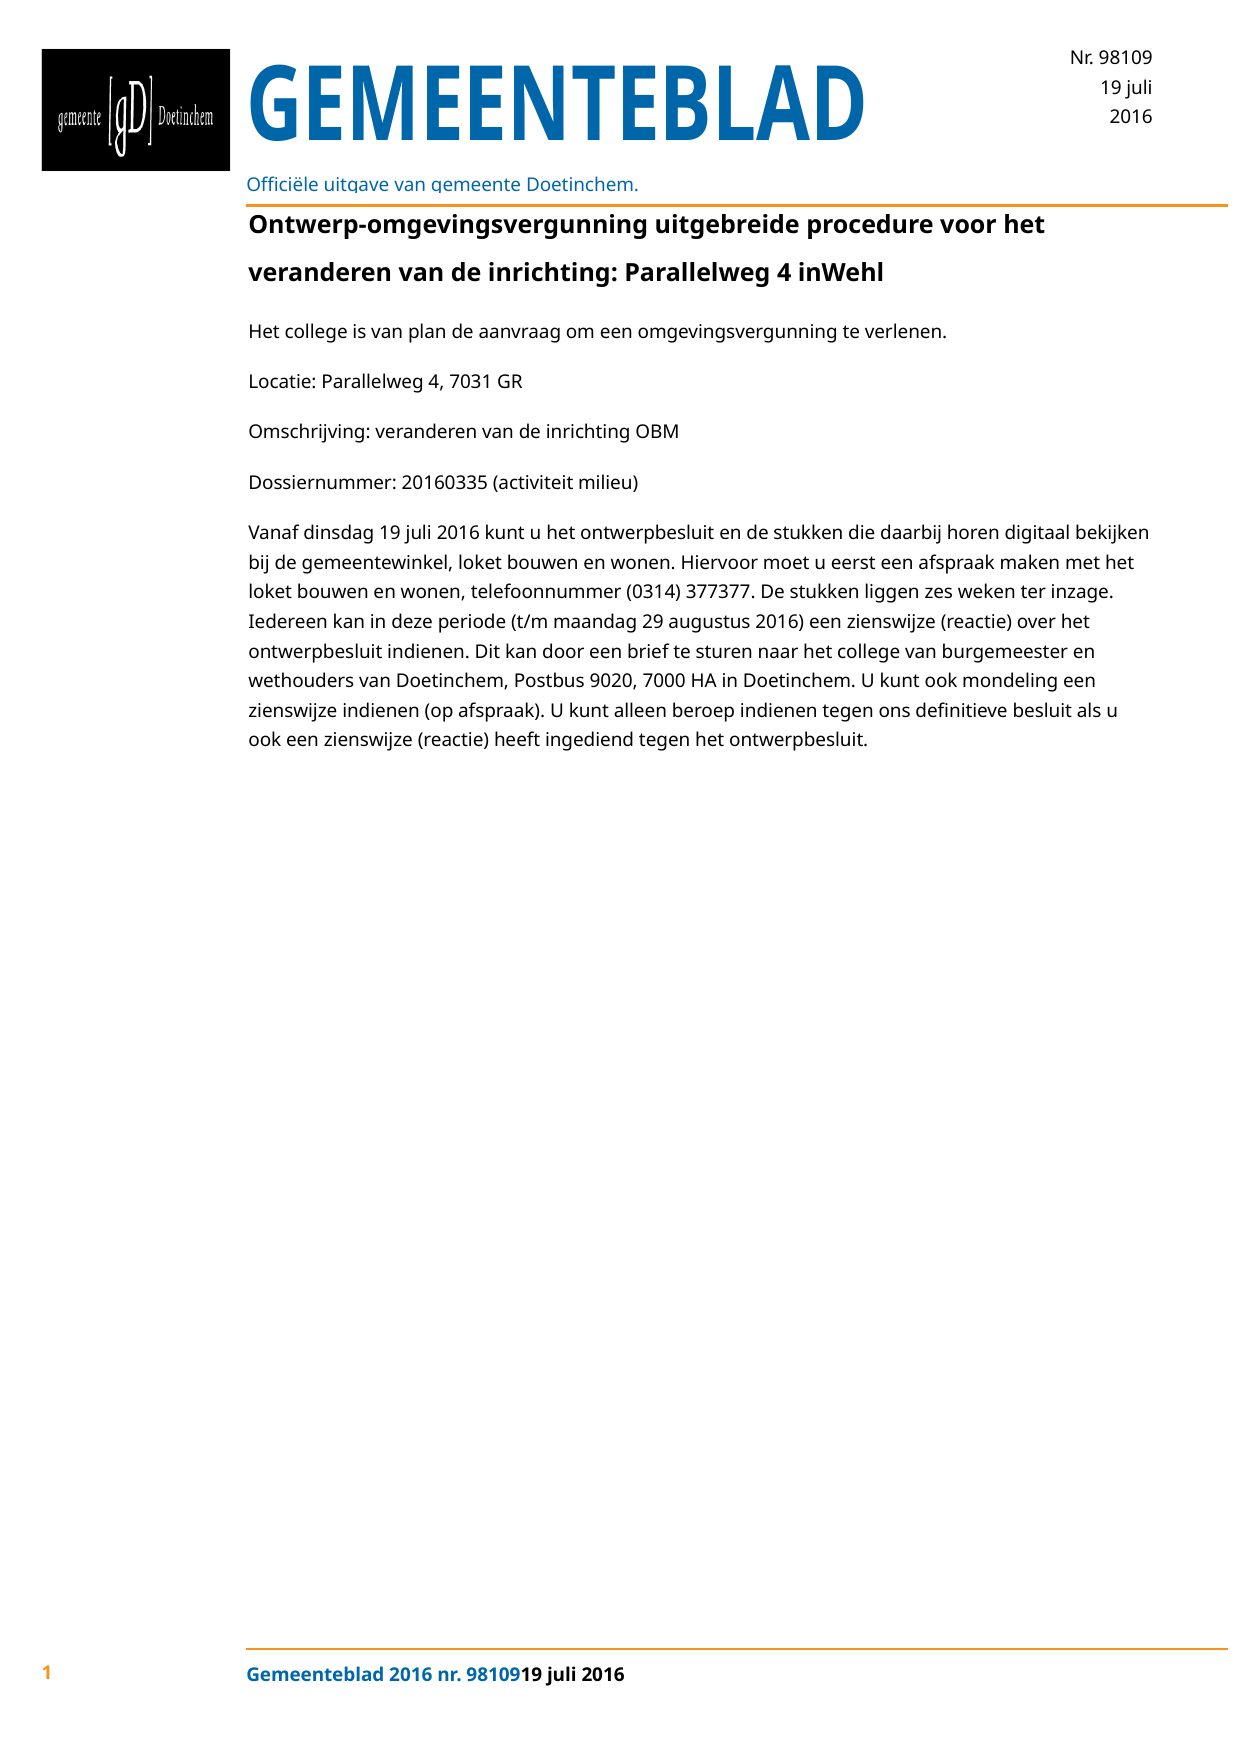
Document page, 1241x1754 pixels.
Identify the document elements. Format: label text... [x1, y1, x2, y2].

text Vanaf dinsdag 19 juli 2016 kunt u het ontwerpbesluit en de stukken die daarbij horen digitaal bekijken bij de gemeentewinkel, loket bouwen en wonen. Hiervoor moet u eerst een afspraak maken met het loket bouwen en wonen, telefoonnummer (0314) 377377. De stukken liggen zes weken ter inzage. Iedereen kan in deze periode (t/m maandag 29 augustus 2016) een zienswijze (reactie) over het ontwerpbesluit indienen. Dit kan door een brief te sturen naar het college van burgemeester en wethouders van Doetinchem, Postbus 9020, 7000 HA in Doetinchem. U kunt ook mondeling een zienswijze indienen (op afspraak). U kunt alleen beroep indienen tegen ons definitieve besluit als u ook een zienswijze (reactie) heeft ingediend tegen het ontwerpbesluit. [248, 519, 1152, 752]
text Dossiernummer: 20160335 (activiteit milieu) [248, 469, 1152, 495]
text Locatie: Parallelweg 4, 7031 GR [248, 368, 1152, 394]
text Het college is van plan de aanvraag om een omgevingsvergunning te verlenen. [248, 318, 1152, 344]
text Omschrijving: veranderen van de inrichting OBM [248, 419, 1152, 444]
text Ontwerp-omgevingsvergunning uitgebreide procedure voor het veranderen van de inrichting: Parallelweg 4 inWehl [248, 207, 1152, 288]
picture [41, 47, 231, 172]
